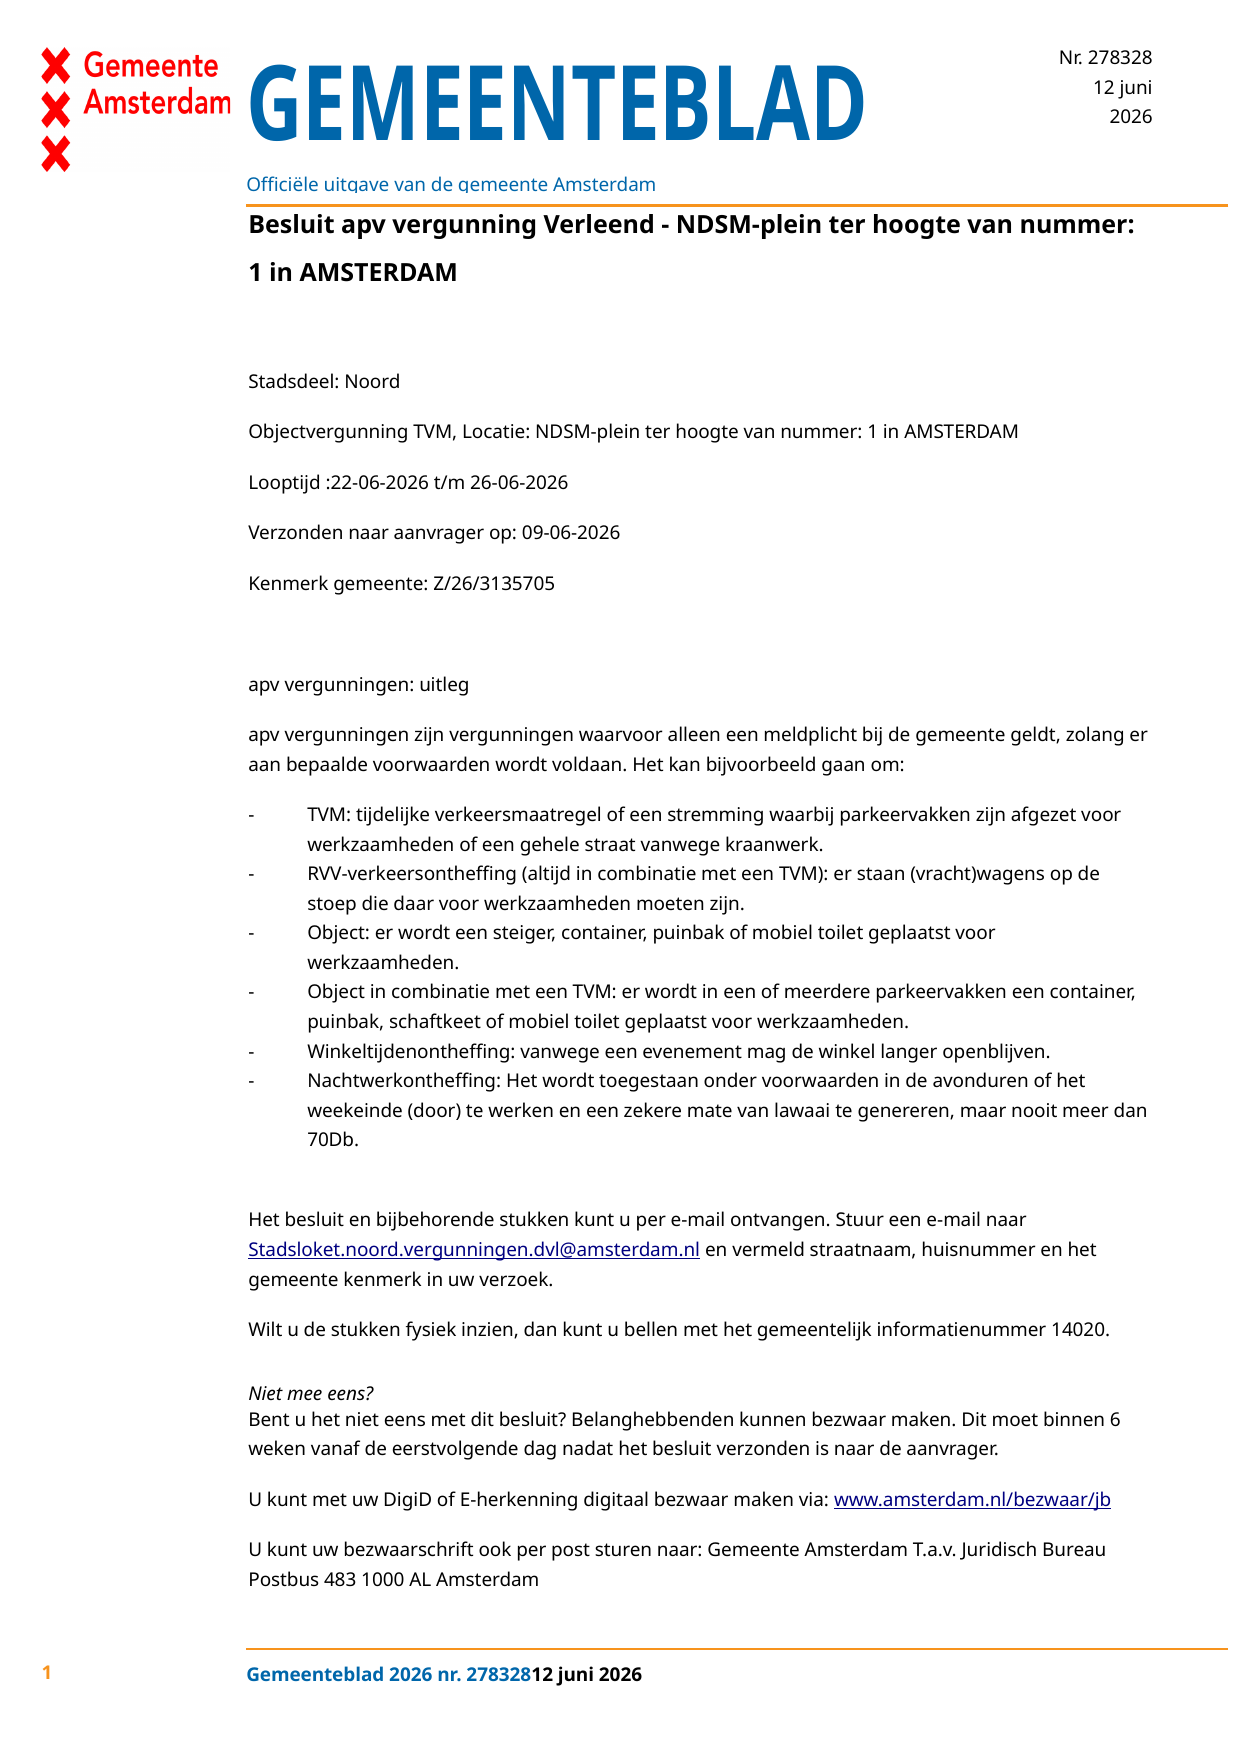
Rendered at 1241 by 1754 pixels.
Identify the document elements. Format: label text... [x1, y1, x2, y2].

text U kunt met uw DigiD of E-herkenning digitaal bezwaar maken via: www.amsterdam.nl/bezwaar/jb [248, 1486, 1152, 1512]
picture [41, 47, 231, 172]
text apv vergunningen zijn vergunningen waarvoor alleen een meldplicht bij de gemeente geldt, zolang er aan bepaalde voorwaarden wordt voldaan. Het kan bijvoorbeeld gaan om: [248, 721, 1152, 777]
text Verzonden naar aanvrager op: 09-06-2026 [248, 519, 1152, 545]
text Besluit apv vergunning Verleend - NDSM-plein ter hoogte van nummer: 1 in AMSTERDAM [248, 207, 1152, 288]
list Object in combinatie met een TVM: er wordt in een of meerdere parkeervakken een container, puinbak, schaftkeet of mobiel toilet geplaatst voor werkzaamheden. [248, 979, 1152, 1034]
list Object: er wordt een steiger, container, puinbak of mobiel toilet geplaatst voor werkzaamheden. [248, 919, 1152, 975]
text Objectvergunning TVM, Locatie: NDSM-plein ter hoogte van nummer: 1 in AMSTERDAM [248, 419, 1152, 444]
text Looptijd :22-06-2026 t/m 26-06-2026 [248, 469, 1152, 495]
text Bent u het niet eens met dit besluit? Belanghebbenden kunnen bezwaar maken. Dit moet binnen 6 weken vanaf de eerstvolgende dag nadat het besluit verzonden is naar de aanvrager. [248, 1406, 1152, 1461]
text Niet mee eens? [248, 1380, 1152, 1406]
list RVV-verkeersontheffing (altijd in combinatie met een TVM): er staan (vracht)wagens op de stoep die daar voor werkzaamheden moeten zijn. [248, 860, 1152, 916]
text U kunt uw bezwaarschrift ook per post sturen naar: Gemeente Amsterdam T.a.v. Juridisch Bureau Postbus 483 1000 AL Amsterdam [248, 1536, 1152, 1592]
list Nachtwerkontheffing: Het wordt toegestaan onder voorwaarden in de avonduren of het weekeinde (door) te werken en een zekere mate van lawaai te genereren, maar nooit meer dan 70Db. [248, 1067, 1152, 1152]
text Stadsdeel: Noord [248, 368, 1152, 394]
list TVM: tijdelijke verkeersmaatregel of een stremming waarbij parkeervakken zijn afgezet voor werkzaamheden of een gehele straat vanwege kraanwerk. [248, 801, 1152, 857]
text Wilt u de stukken fysiek inzien, dan kunt u bellen met het gemeentelijk informatienummer 14020. [248, 1316, 1152, 1342]
list Winkeltijdenontheffing: vanwege een evenement mag de winkel langer openblijven. [248, 1038, 1152, 1064]
text Het besluit en bijbehorende stukken kunt u per e-mail ontvangen. Stuur een e-mail naar Stadsloket.noord.vergunningen.dvl@amsterdam.nl en vermeld straatnaam, huisnummer en het gemeente kenmerk in uw verzoek. [248, 1207, 1152, 1292]
text apv vergunningen: uitleg [248, 671, 1152, 697]
text Kenmerk gemeente: Z/26/3135705 [248, 570, 1152, 596]
